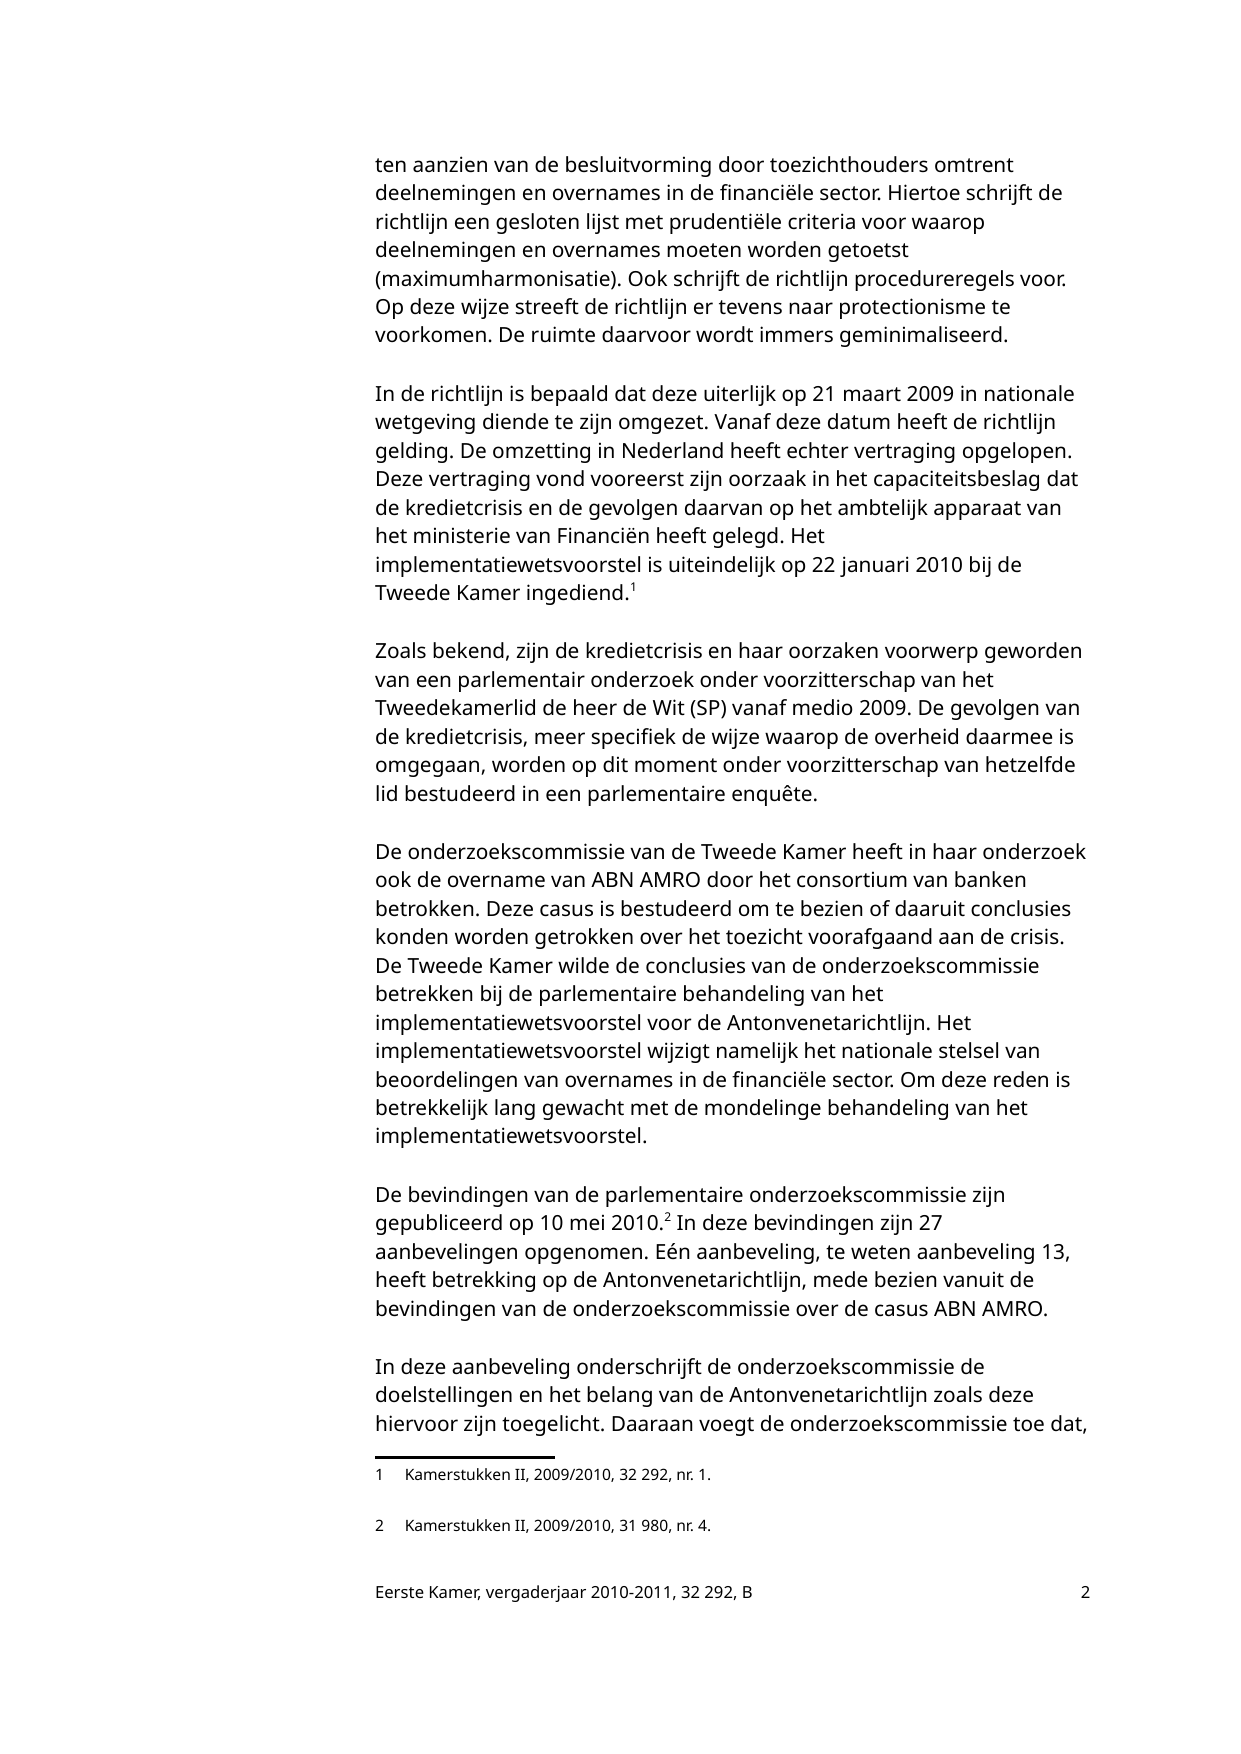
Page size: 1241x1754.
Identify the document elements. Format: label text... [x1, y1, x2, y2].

text Kamerstukken II, 2009/2010, 31 980, nr. 4. [375, 1508, 1090, 1536]
text In deze aanbeveling onderschrijft de onderzoekscommissie de doelstellingen en het belang van de Antonvenetarichtlijn zoals deze hiervoor zijn toegelicht. Daaraan voegt de onderzoekscommissie toe dat, [375, 1352, 1090, 1437]
text ten aanzien van de besluitvorming door toezichthouders omtrent deelnemingen en overnames in de financiële sector. Hiertoe schrijft de richtlijn een gesloten lijst met prudentiële criteria voor waarop deelnemingen en overnames moeten worden getoetst (maximumharmonisatie). Ook schrijft de richtlijn procedureregels voor. Op deze wijze streeft de richtlijn er tevens naar protectionisme te voorkomen. De ruimte daarvoor wordt immers geminimaliseerd. [375, 150, 1090, 349]
text Kamerstukken II, 2009/2010, 32 292, nr. 1. [375, 1449, 1090, 1478]
text In de richtlijn is bepaald dat deze uiterlijk op 21 maart 2009 in nationale wetgeving diende te zijn omgezet. Vanaf deze datum heeft de richtlijn gelding. De omzetting in Nederland heeft echter vertraging opgelopen. Deze vertraging vond vooreerst zijn oorzaak in het capaciteitsbeslag dat de kredietcrisis en de gevolgen daarvan op het ambtelijk apparaat van het ministerie van Financiën heeft gelegd. Het implementatiewetsvoorstel is uiteindelijk op 22 januari 2010 bij de Tweede Kamer ingediend. [375, 379, 1090, 607]
text De onderzoekscommissie van de Tweede Kamer heeft in haar onderzoek ook de overname van ABN AMRO door het consortium van banken betrokken. Deze casus is bestudeerd om te bezien of daaruit conclusies konden worden getrokken over het toezicht voorafgaand aan de crisis. De Tweede Kamer wilde de conclusies van de onderzoekscommissie betrekken bij de parlementaire behandeling van het implementatiewetsvoorstel voor de Antonvenetarichtlijn. Het implementatiewetsvoorstel wijzigt namelijk het nationale stelsel van beoordelingen van overnames in de financiële sector. Om deze reden is betrekkelijk lang gewacht met de mondelinge behandeling van het implementatiewetsvoorstel. [375, 837, 1090, 1150]
text De bevindingen van de parlementaire onderzoekscommissie zijn gepubliceerd op 10 mei 2010. In deze bevindingen zijn 27 aanbevelingen opgenomen. Eén aanbeveling, te weten aanbeveling 13, heeft betrekking op de Antonvenetarichtlijn, mede bezien vanuit de bevindingen van de onderzoekscommissie over de casus ABN AMRO. [375, 1180, 1090, 1322]
text Zoals bekend, zijn de kredietcrisis en haar oorzaken voorwerp geworden van een parlementair onderzoek onder voorzitterschap van het Tweedekamerlid de heer de Wit (SP) vanaf medio 2009. De gevolgen van de kredietcrisis, meer specifiek de wijze waarop de overheid daarmee is omgegaan, worden op dit moment onder voorzitterschap van hetzelfde lid bestudeerd in een parlementaire enquête. [375, 637, 1090, 807]
